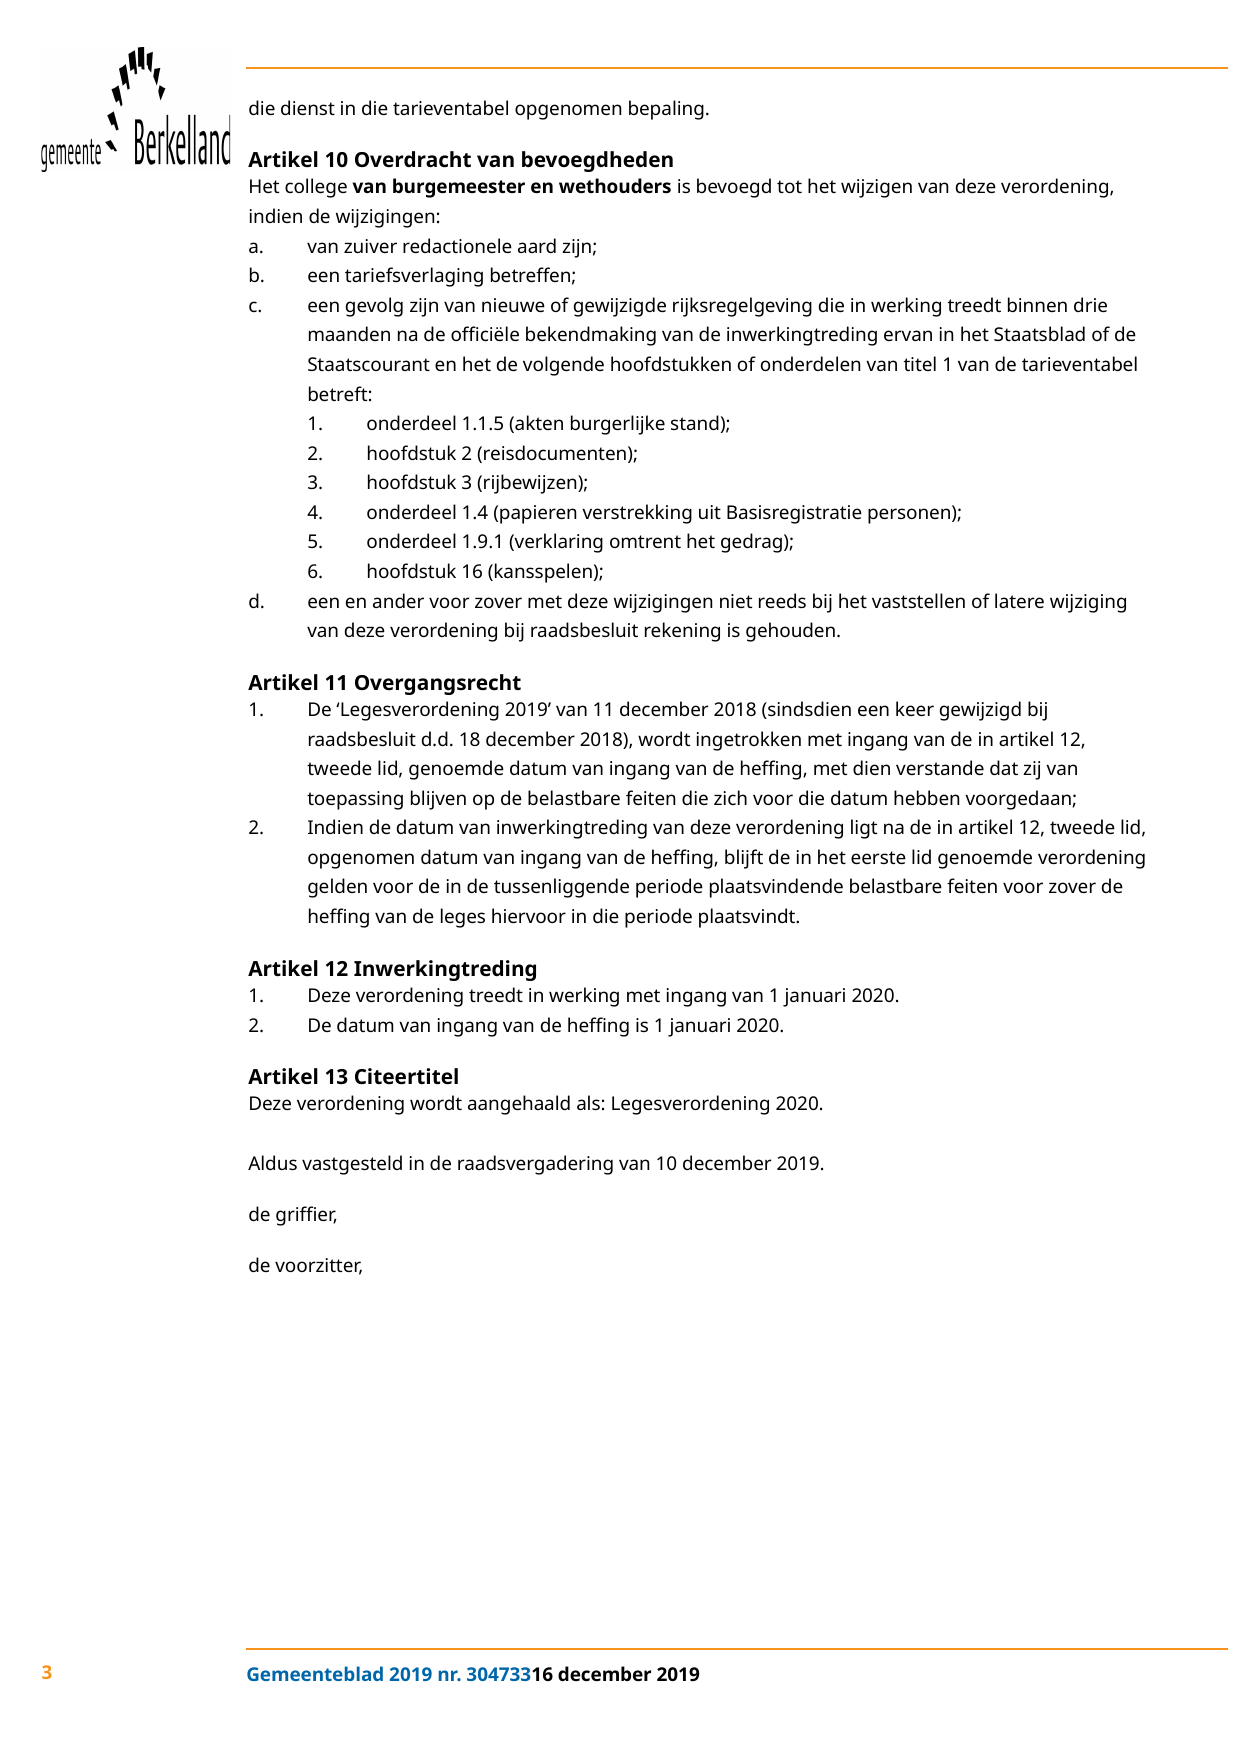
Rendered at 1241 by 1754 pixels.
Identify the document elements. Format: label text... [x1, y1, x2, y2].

text de griffier, [248, 1201, 1152, 1227]
list hoofdstuk 16 (kansspelen); [307, 558, 1152, 584]
list een tariefsverlaging betreffen; [248, 262, 1152, 288]
list Deze verordening treedt in werking met ingang van 1 januari 2020. [248, 982, 1152, 1008]
list hoofdstuk 2 (reisdocumenten); [307, 440, 1152, 466]
text de voorzitter, [248, 1253, 1152, 1278]
list van zuiver redactionele aard zijn; [248, 233, 1152, 258]
text Artikel 13 Citeertitel [248, 1062, 1152, 1091]
text Artikel 12 Inwerkingtreding [248, 954, 1152, 982]
text Het college van burgemeester en wethouders is bevoegd tot het wijzigen van deze verordening, indien de wijzigingen: [248, 174, 1152, 229]
list onderdeel 1.4 (papieren verstrekking uit Basisregistratie personen); [307, 499, 1152, 525]
list hoofdstuk 3 (rijbewijzen); [307, 469, 1152, 495]
list onderdeel 1.9.1 (verklaring omtrent het gedrag); [307, 529, 1152, 554]
text Aldus vastgesteld in de raadsvergadering van 10 december 2019. [248, 1150, 1152, 1176]
list Indien de datum van inwerkingtreding van deze verordening ligt na de in artikel 12, tweede lid, opgenomen datum van ingang van de heffing, blijft de in het eerste lid genoemde verordening gelden voor de in de tussenliggende periode plaatsvindende belastbare feiten voor zover de heffing van de leges hiervoor in die periode plaatsvindt. [248, 814, 1152, 929]
list een en ander voor zover met deze wijzigingen niet reeds bij het vaststellen of latere wijziging van deze verordening bij raadsbesluit rekening is gehouden. [248, 588, 1152, 643]
list een gevolg zijn van nieuwe of gewijzigde rijksregelgeving die in werking treedt binnen drie maanden na de officiële bekendmaking van de inwerkingtreding ervan in het Staatsblad of de Staatscourant en het de volgende hoofdstukken of onderdelen van titel 1 van de tarieventabel betreft: [248, 292, 1152, 406]
text Artikel 10 Overdracht van bevoegdheden [248, 145, 1152, 174]
text Artikel 11 Overgangsrecht [248, 668, 1152, 696]
list onderdeel 1.1.5 (akten burgerlijke stand); [307, 410, 1152, 436]
text die dienst in die tarieventabel opgenomen bepaling. [248, 95, 1152, 121]
text Deze verordening wordt aangehaald als: Legesverordening 2020. [248, 1091, 1152, 1116]
list De ‘Legesverordening 2019’ van 11 december 2018 (sindsdien een keer gewijzigd bij raadsbesluit d.d. 18 december 2018), wordt ingetrokken met ingang van de in artikel 12, tweede lid, genoemde datum van ingang van de heffing, met dien verstande dat zij van toepassing blijven op de belastbare feiten die zich voor die datum hebben voorgedaan; [248, 696, 1152, 811]
picture [41, 47, 231, 172]
list De datum van ingang van de heffing is 1 januari 2020. [248, 1012, 1152, 1037]
